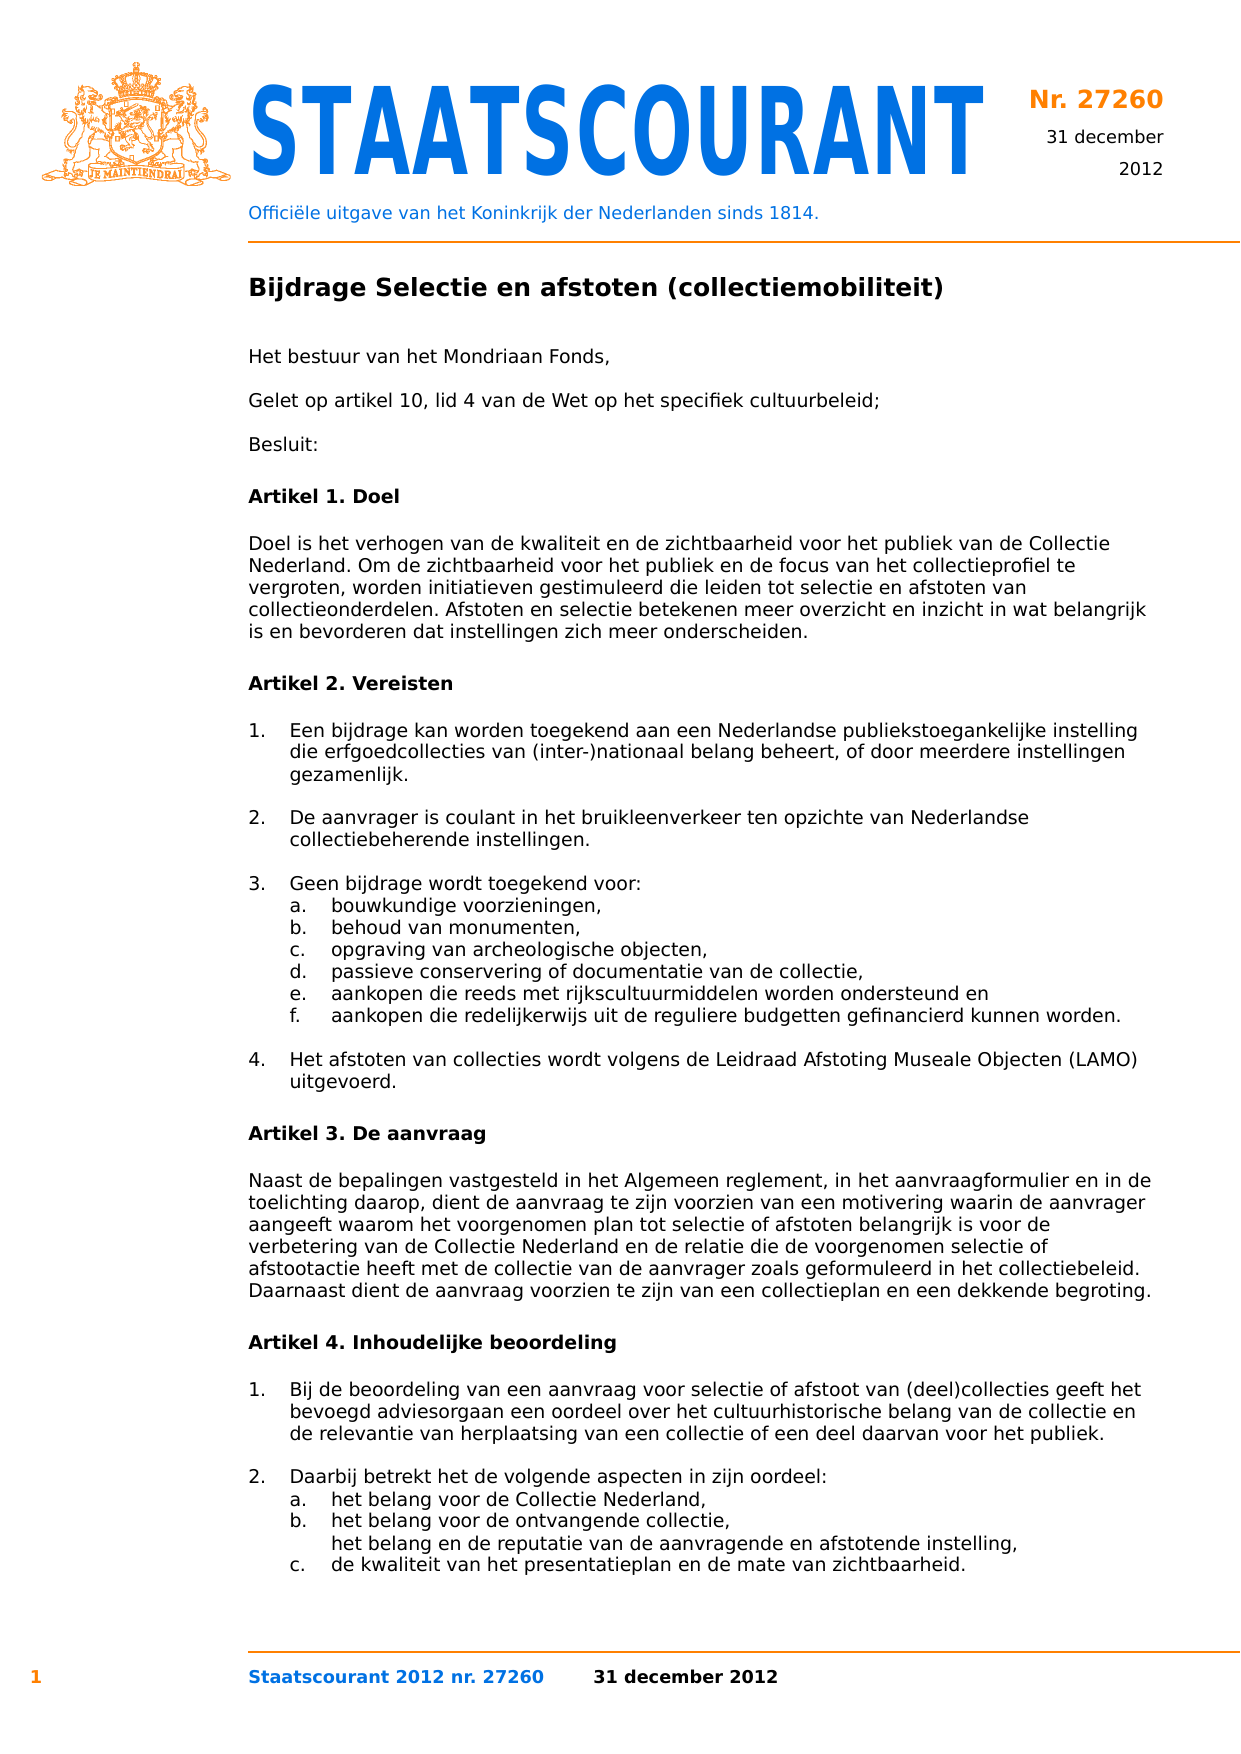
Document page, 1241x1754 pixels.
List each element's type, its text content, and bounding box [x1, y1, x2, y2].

text Besluit: [248, 434, 1163, 456]
subtitle Artikel 4. Inhoudelijke beoordeling [248, 1332, 1163, 1354]
text 1. Een bijdrage kan worden toegekend aan een Nederlandse publiekstoegankelijke instelling die erfgoedcollecties van (inter-)nationaal belang beheert, of door meerdere instellingen gezamenlijk. [248, 719, 1163, 785]
text c. de kwaliteit van het presentatieplan en de mate van zichtbaarheid. [289, 1554, 1163, 1576]
subtitle Artikel 3. De aanvraag [248, 1123, 1163, 1145]
table_header Nr. 27260 [998, 62, 1240, 121]
text a. bouwkundige voorzieningen, [289, 895, 1163, 917]
picture [41, 62, 231, 186]
table_header STAATSCOURANT [248, 62, 998, 203]
text b. behoud van monumenten, [289, 917, 1163, 939]
text e. aankopen die reeds met rijkscultuurmiddelen worden ondersteund en [289, 983, 1163, 1005]
text 4. Het afstoten van collecties wordt volgens de Leidraad Afstoting Museale Objecten (LAMO) uitgevoerd. [248, 1049, 1163, 1093]
text Doel is het verhogen van de kwaliteit en de zichtbaarheid voor het publiek van de Collectie Nederland. Om de zichtbaarheid voor het publiek en de focus van het collectieprofiel te vergroten, worden initiatieven gestimuleerd die leiden tot selectie en afstoten van collectieonderdelen. Afstoten en selectie betekenen meer overzicht en inzicht in wat belangrijk is en bevorderen dat instellingen zich meer onderscheiden. [248, 533, 1163, 642]
text Gelet op artikel 10, lid 4 van de Wet op het specifiek cultuurbeleid; [248, 390, 1163, 412]
text 3. Geen bijdrage wordt toegekend voor: [248, 873, 1163, 895]
text Naast de bepalingen vastgesteld in het Algemeen reglement, in het aanvraagformulier en in de toelichting daarop, dient de aanvraag te zijn voorzien van een motivering waarin de aanvrager aangeeft waarom het voorgenomen plan tot selectie of afstoten belangrijk is voor de verbetering van de Collectie Nederland en de relatie die de voorgenomen selectie of afstootactie heeft met de collectie van de aanvrager zoals geformuleerd in het collectiebeleid. Daarnaast dient de aanvraag voorzien te zijn van een collectieplan en een dekkende begroting. [248, 1170, 1163, 1302]
subtitle Bijdrage Selectie en afstoten (collectiemobiliteit) [248, 273, 1163, 302]
subtitle Artikel 2. Vereisten [248, 672, 1163, 694]
text 2. Daarbij betrekt het de volgende aspecten in zijn oordeel: [248, 1466, 1163, 1488]
text 1. Bij de beoordeling van een aanvraag voor selectie of afstoot van (deel)collecties geeft het bevoegd adviesorgaan een oordeel over het cultuurhistorische belang van de collectie en de relevantie van herplaatsing van een collectie of een deel daarvan voor het publiek. [248, 1379, 1163, 1444]
text het belang en de reputatie van de aanvragende en afstotende instelling, [331, 1532, 1163, 1554]
table_cell 31 december [998, 121, 1240, 153]
text a. het belang voor de Collectie Nederland, [289, 1488, 1163, 1510]
text b. het belang voor de ontvangende collectie, [289, 1510, 1163, 1532]
text 2. De aanvrager is coulant in het bruikleenverkeer ten opzichte van Nederlandse collectiebeherende instellingen. [248, 807, 1163, 851]
text c. opgraving van archeologische objecten, [289, 939, 1163, 961]
text Het bestuur van het Mondriaan Fonds, [248, 346, 1163, 368]
text d. passieve conservering of documentatie van de collectie, [289, 961, 1163, 983]
text f. aankopen die redelijkerwijs uit de reguliere budgetten gefinancierd kunnen worden. [289, 1005, 1163, 1027]
table_header [25, 62, 248, 241]
table_cell 2012 [998, 153, 1240, 203]
subtitle Artikel 1. Doel [248, 486, 1163, 508]
table_cell Officiële uitgave van het Koninkrijk der Nederlanden sinds 1814. [248, 203, 1240, 241]
